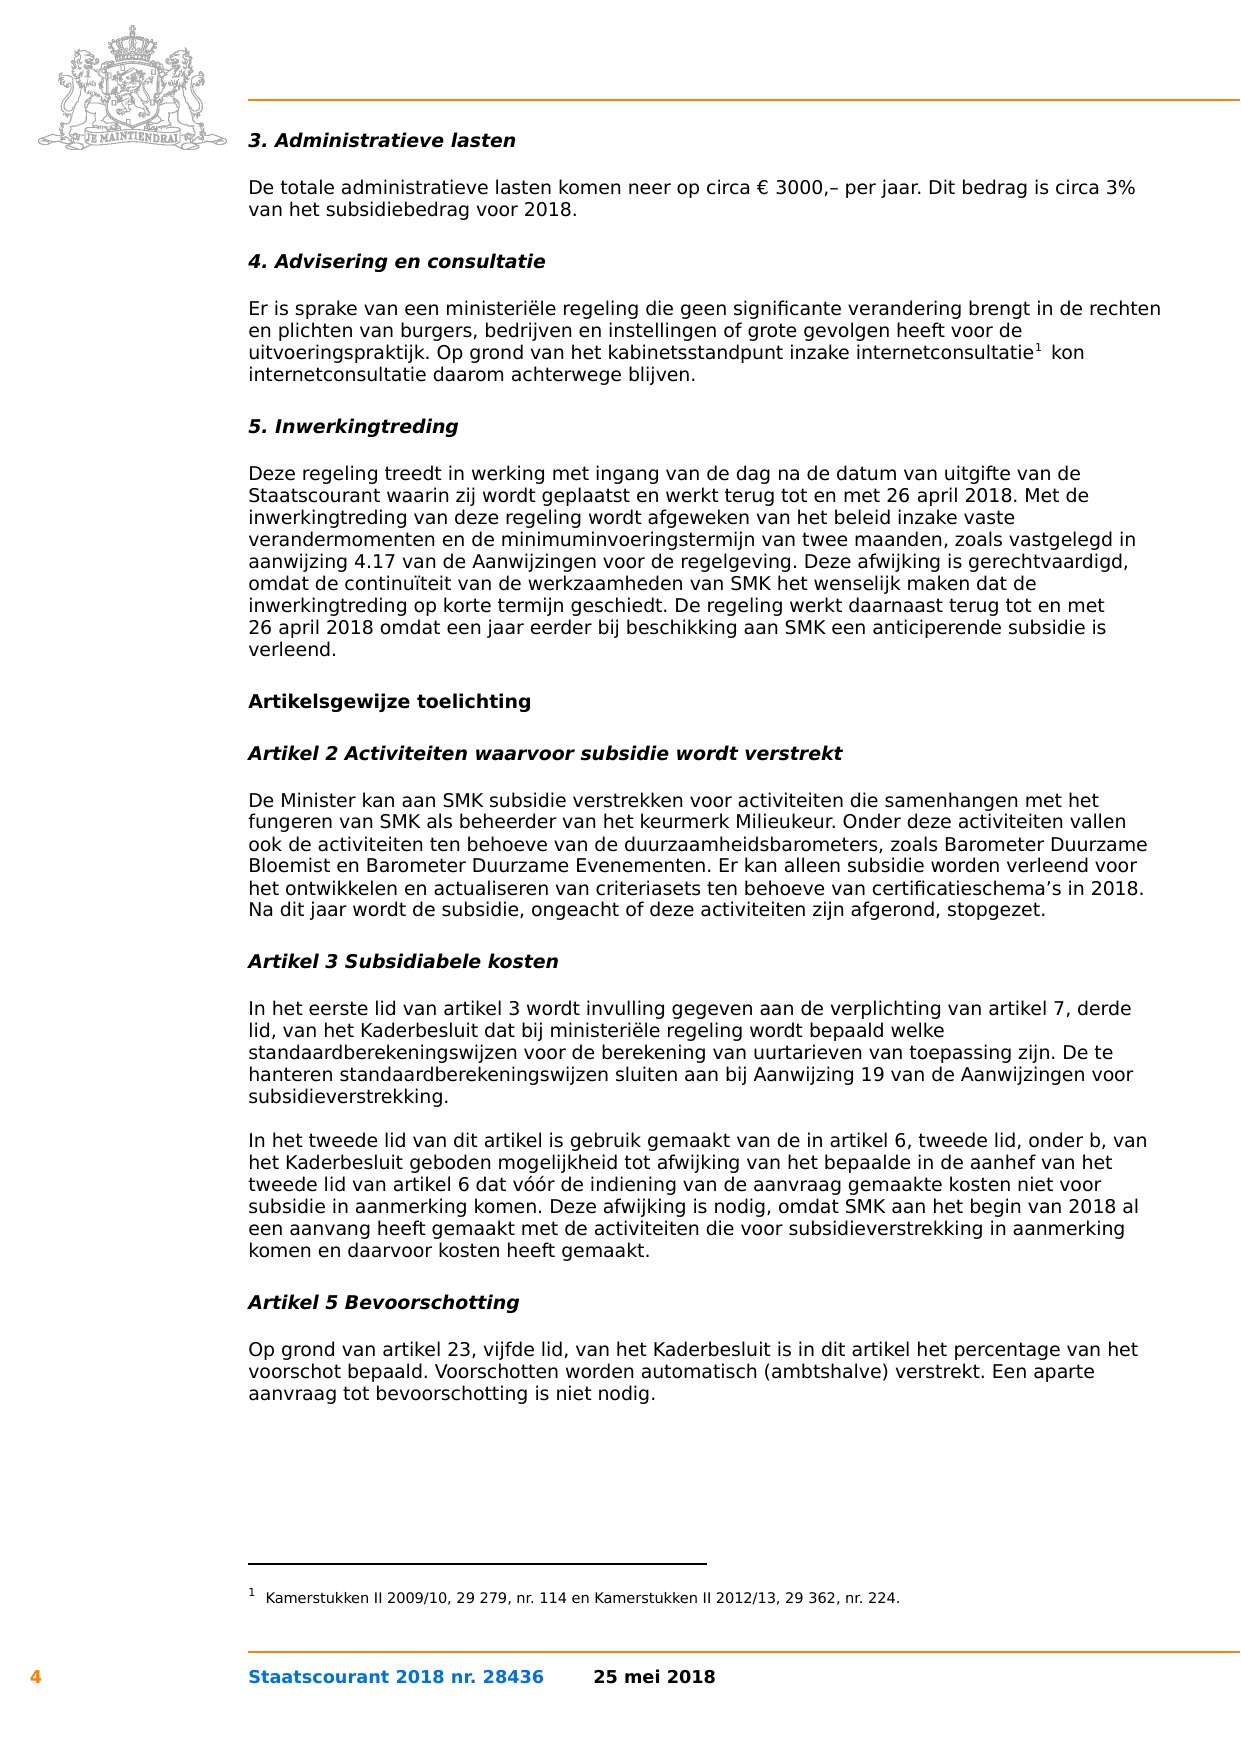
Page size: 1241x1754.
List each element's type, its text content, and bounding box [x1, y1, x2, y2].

subtitle 5. Inwerkingtreding [248, 416, 1163, 438]
text Er is sprake van een ministeriële regeling die geen significante verandering brengt in de rechten en plichten van burgers, bedrijven en instellingen of grote gevolgen heeft voor de uitvoeringspraktijk. Op grond van het kabinetsstandpunt inzake internetconsultatie kon internetconsultatie daarom achterwege blijven. [248, 298, 1163, 386]
text De Minister kan aan SMK subsidie verstrekken voor activiteiten die samenhangen met het fungeren van SMK als beheerder van het keurmerk Milieukeur. Onder deze activiteiten vallen ook de activiteiten ten behoeve van de duurzaamheidsbarometers, zoals Barometer Duurzame Bloemist en Barometer Duurzame Evenementen. Er kan alleen subsidie worden verleend voor het ontwikkelen en actualiseren van criteriasets ten behoeve van certificatieschema’s in 2018. Na dit jaar wordt de subsidie, ongeacht of deze activiteiten zijn afgerond, stopgezet. [248, 789, 1163, 921]
subtitle Artikel 2 Activiteiten waarvoor subsidie wordt verstrekt [248, 742, 1163, 764]
subtitle Artikel 3 Subsidiabele kosten [248, 951, 1163, 973]
subtitle 3. Administratieve lasten [248, 130, 1163, 152]
subtitle Artikel 5 Bevoorschotting [248, 1292, 1163, 1314]
picture [38, 25, 227, 150]
subtitle Artikelsgewijze toelichting [248, 691, 1163, 712]
text Kamerstukken II 2009/10, 29 279, nr. 114 en Kamerstukken II 2012/13, 29 362, nr. 224. [248, 1586, 1163, 1608]
text In het eerste lid van artikel 3 wordt invulling gegeven aan de verplichting van artikel 7, derde lid, van het Kaderbesluit dat bij ministeriële regeling wordt bepaald welke standaardberekeningswijzen voor de berekening van uurtarieven van toepassing zijn. De te hanteren standaardberekeningswijzen sluiten aan bij Aanwijzing 19 van de Aanwijzingen voor subsidieverstrekking. [248, 998, 1163, 1108]
subtitle 4. Advisering en consultatie [248, 251, 1163, 273]
text De totale administratieve lasten komen neer op circa € 3000,– per jaar. Dit bedrag is circa 3% van het subsidiebedrag voor 2018. [248, 177, 1163, 221]
text Op grond van artikel 23, vijfde lid, van het Kaderbesluit is in dit artikel het percentage van het voorschot bepaald. Voorschotten worden automatisch (ambtshalve) verstrekt. Een aparte aanvraag tot bevoorschotting is niet nodig. [248, 1339, 1163, 1405]
text Deze regeling treedt in werking met ingang van de dag na de datum van uitgifte van de Staatscourant waarin zij wordt geplaatst en werkt terug tot en met 26 april 2018. Met de inwerkingtreding van deze regeling wordt afgeweken van het beleid inzake vaste verandermomenten en de minimuminvoeringstermijn van twee maanden, zoals vastgelegd in aanwijzing 4.17 van de Aanwijzingen voor de regelgeving. Deze afwijking is gerechtvaardigd, omdat de continuïteit van de werkzaamheden van SMK het wenselijk maken dat de inwerkingtreding op korte termijn geschiedt. De regeling werkt daarnaast terug tot en met 26 april 2018 omdat een jaar eerder bij beschikking aan SMK een anticiperende subsidie is verleend. [248, 463, 1163, 661]
text In het tweede lid van dit artikel is gebruik gemaakt van de in artikel 6, tweede lid, onder b, van het Kaderbesluit geboden mogelijkheid tot afwijking van het bepaalde in de aanhef van het tweede lid van artikel 6 dat vóór de indiening van de aanvraag gemaakte kosten niet voor subsidie in aanmerking komen. Deze afwijking is nodig, omdat SMK aan het begin van 2018 al een aanvang heeft gemaakt met de activiteiten die voor subsidieverstrekking in aanmerking komen en daarvoor kosten heeft gemaakt. [248, 1130, 1163, 1262]
